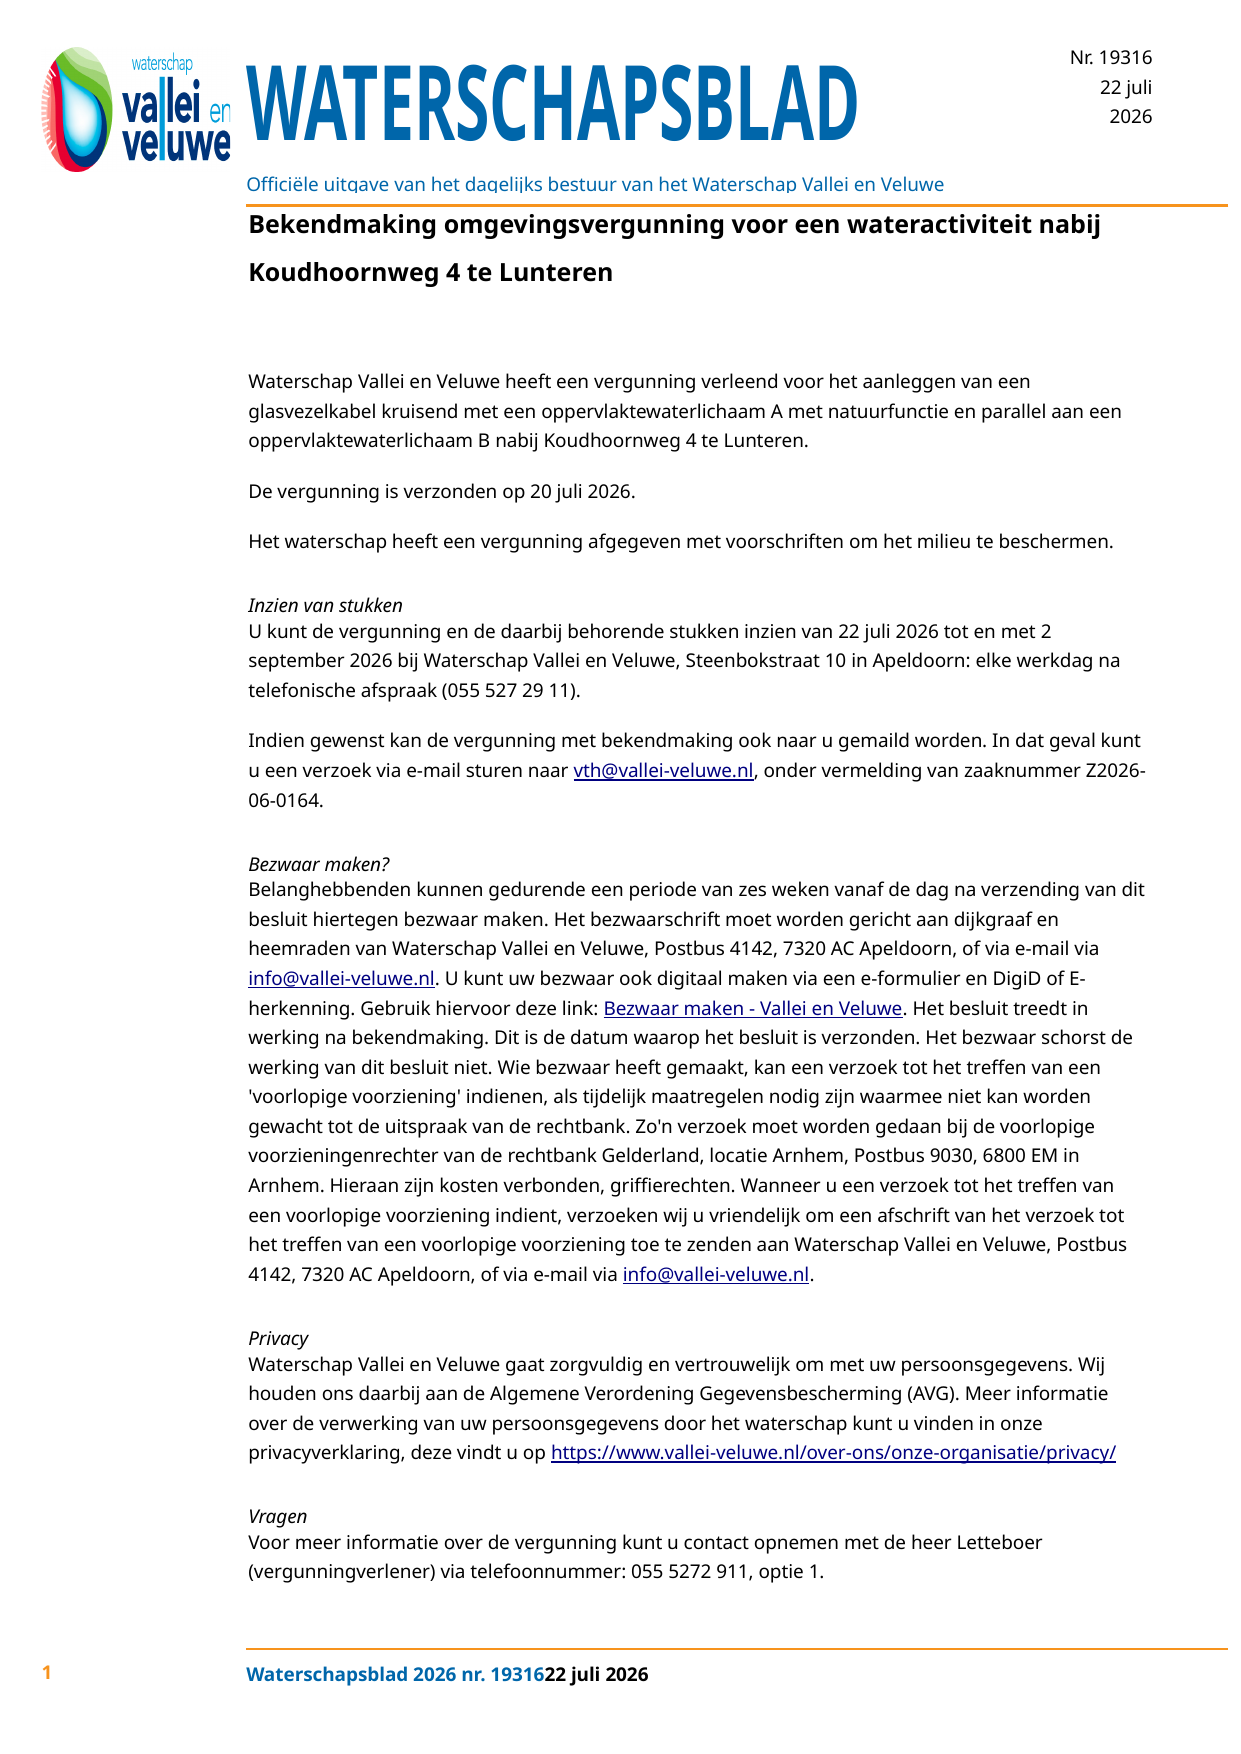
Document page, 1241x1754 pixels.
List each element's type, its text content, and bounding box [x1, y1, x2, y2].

text Vragen [248, 1503, 1152, 1529]
text U kunt de vergunning en de daarbij behorende stukken inzien van 22 juli 2026 tot en met 2 september 2026 bij Waterschap Vallei en Veluwe, Steenbokstraat 10 in Apeldoorn: elke werkdag na telefonische afspraak (055 527 29 11). [248, 618, 1152, 703]
text De vergunning is verzonden op 20 juli 2026. [248, 478, 1152, 504]
text Bekendmaking omgevingsvergunning voor een wateractiviteit nabij Koudhoornweg 4 te Lunteren [248, 207, 1152, 288]
text Privacy [248, 1325, 1152, 1351]
text Voor meer informatie over de vergunning kunt u contact opnemen met de heer Letteboer (vergunningverlener) via telefoonnummer: 055 5272 911, optie 1. [248, 1529, 1152, 1584]
text Waterschap Vallei en Veluwe gaat zorgvuldig en vertrouwelijk om met uw persoonsgegevens. Wij houden ons daarbij aan de Algemene Verordening Gegevensbescherming (AVG). Meer informatie over de verwerking van uw persoonsgegevens door het waterschap kunt u vinden in onze privacyverklaring, deze vindt u op https://www.vallei-veluwe.nl/over-ons/onze-organisatie/privacy/ [248, 1351, 1152, 1465]
text Inzien van stukken [248, 592, 1152, 618]
text Het waterschap heeft een vergunning afgegeven met voorschriften om het milieu te beschermen. [248, 528, 1152, 554]
text Waterschap Vallei en Veluwe heeft een vergunning verleend voor het aanleggen van een glasvezelkabel kruisend met een oppervlaktewaterlichaam A met natuurfunctie en parallel aan een oppervlaktewaterlichaam B nabij Koudhoornweg 4 te Lunteren. [248, 368, 1152, 453]
text Belanghebbenden kunnen gedurende een periode van zes weken vanaf de dag na verzending van dit besluit hiertegen bezwaar maken. Het bezwaarschrift moet worden gericht aan dijkgraaf en heemraden van Waterschap Vallei en Veluwe, Postbus 4142, 7320 AC Apeldoorn, of via e-mail via info@vallei-veluwe.nl. U kunt uw bezwaar ook digitaal maken via een e-formulier en DigiD of E-herkenning. Gebruik hiervoor deze link: Bezwaar maken - Vallei en Veluwe. Het besluit treedt in werking na bekendmaking. Dit is de datum waarop het besluit is verzonden. Het bezwaar schorst de werking van dit besluit niet. Wie bezwaar heeft gemaakt, kan een verzoek tot het treffen van een 'voorlopige voorziening' indienen, als tijdelijk maatregelen nodig zijn waarmee niet kan worden gewacht tot de uitspraak van de rechtbank. Zo'n verzoek moet worden gedaan bij de voorlopige voorzieningenrechter van de rechtbank Gelderland, locatie Arnhem, Postbus 9030, 6800 EM in Arnhem. Hieraan zijn kosten verbonden, griffierechten. Wanneer u een verzoek tot het treffen van een voorlopige voorziening indient, verzoeken wij u vriendelijk om een afschrift van het verzoek tot het treffen van een voorlopige voorziening toe te zenden aan Waterschap Vallei en Veluwe, Postbus 4142, 7320 AC Apeldoorn, of via e-mail via info@vallei-veluwe.nl. [248, 876, 1152, 1287]
text Indien gewenst kan de vergunning met bekendmaking ook naar u gemaild worden. In dat geval kunt u een verzoek via e-mail sturen naar vth@vallei-veluwe.nl, onder vermelding van zaaknummer Z2026-06-0164. [248, 728, 1152, 812]
picture [41, 47, 231, 172]
text Bezwaar maken? [248, 851, 1152, 876]
